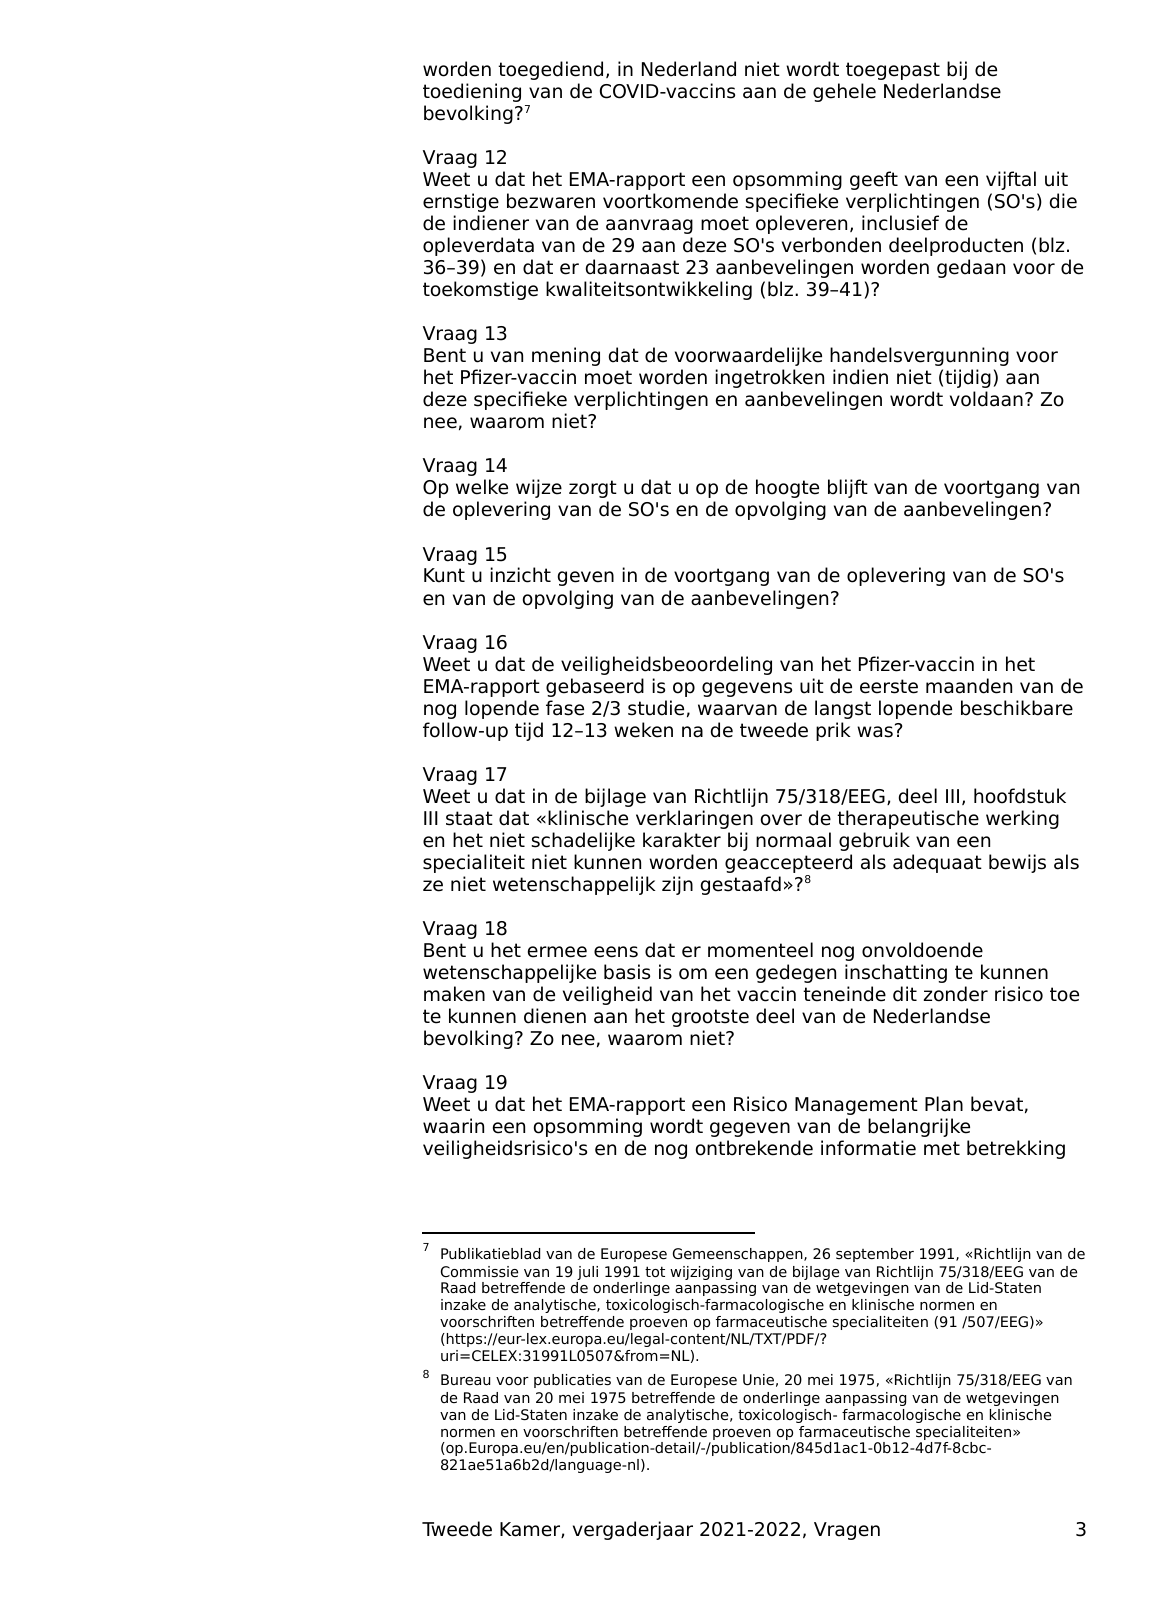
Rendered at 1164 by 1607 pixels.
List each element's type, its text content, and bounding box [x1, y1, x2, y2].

text Vraag 13 [422, 323, 1087, 345]
text Vraag 17 [422, 764, 1087, 786]
text Vraag 18 [422, 918, 1087, 940]
text Bent u het ermee eens dat er momenteel nog onvoldoende wetenschappelijke basis is om een gedegen inschatting te kunnen maken van de veiligheid van het vaccin teneinde dit zonder risico toe te kunnen dienen aan het grootste deel van de Nederlandse bevolking? Zo nee, waarom niet? [422, 940, 1087, 1049]
text Publikatieblad van de Europese Gemeenschappen, 26 september 1991, «Richtlijn van de Commissie van 19 juli 1991 tot wijziging van de bijlage van Richtlijn 75/318/EEG van de Raad betreffende de onderlinge aanpassing van de wetgevingen van de Lid-Staten inzake de analytische, toxicologisch-farmacologische en klinische normen en voorschriften betreffende proeven op farmaceutische specialiteiten (91 /507/EEG)» (https://eur-lex.europa.eu/legal-content/NL/TXT/PDF/?uri=CELEX:31991L0507&from=NL). [422, 1242, 1087, 1365]
text Weet u dat de veiligheidsbeoordeling van het Pfizer-vaccin in het EMA-rapport gebaseerd is op gegevens uit de eerste maanden van de nog lopende fase 2/3 studie, waarvan de langst lopende beschikbare follow-up tijd 12–13 weken na de tweede prik was? [422, 653, 1087, 741]
text Bureau voor publicaties van de Europese Unie, 20 mei 1975, «Richtlijn 75/318/EEG van de Raad van 20 mei 1975 betreffende de onderlinge aanpassing van de wetgevingen van de Lid-Staten inzake de analytische, toxicologisch- farmacologische en klinische normen en voorschriften betreffende proeven op farmaceutische specialiteiten» (op.Europa.eu/en/publication-detail/-/publication/845d1ac1-0b12-4d7f-8cbc-821ae51a6b2d/language-nl). [422, 1368, 1087, 1474]
text worden toegediend, in Nederland niet wordt toegepast bij de toediening van de COVID-vaccins aan de gehele Nederlandse bevolking? [422, 59, 1087, 125]
text Vraag 19 [422, 1072, 1087, 1094]
text Vraag 14 [422, 455, 1087, 477]
text Weet u dat in de bijlage van Richtlijn 75/318/EEG, deel III, hoofdstuk III staat dat «klinische verklaringen over de therapeutische werking en het niet schadelijke karakter bij normaal gebruik van een specialiteit niet kunnen worden geaccepteerd als adequaat bewijs als ze niet wetenschappelijk zijn gestaafd»? [422, 786, 1087, 896]
text Weet u dat het EMA-rapport een Risico Management Plan bevat, waarin een opsomming wordt gegeven van de belangrijke veiligheidsrisico's en de nog ontbrekende informatie met betrekking [422, 1094, 1087, 1160]
text Op welke wijze zorgt u dat u op de hoogte blijft van de voortgang van de oplevering van de SO's en de opvolging van de aanbevelingen? [422, 477, 1087, 521]
text Vraag 12 [422, 147, 1087, 169]
text Vraag 16 [422, 632, 1087, 653]
text Bent u van mening dat de voorwaardelijke handelsvergunning voor het Pfizer-vaccin moet worden ingetrokken indien niet (tijdig) aan deze specifieke verplichtingen en aanbevelingen wordt voldaan? Zo nee, waarom niet? [422, 345, 1087, 433]
text Vraag 15 [422, 543, 1087, 565]
text Weet u dat het EMA-rapport een opsomming geeft van een vijftal uit ernstige bezwaren voortkomende specifieke verplichtingen (SO's) die de indiener van de aanvraag moet opleveren, inclusief de opleverdata van de 29 aan deze SO's verbonden deelproducten (blz. 36–39) en dat er daarnaast 23 aanbevelingen worden gedaan voor de toekomstige kwaliteitsontwikkeling (blz. 39–41)? [422, 169, 1087, 301]
text Kunt u inzicht geven in de voortgang van de oplevering van de SO's en van de opvolging van de aanbevelingen? [422, 565, 1087, 609]
